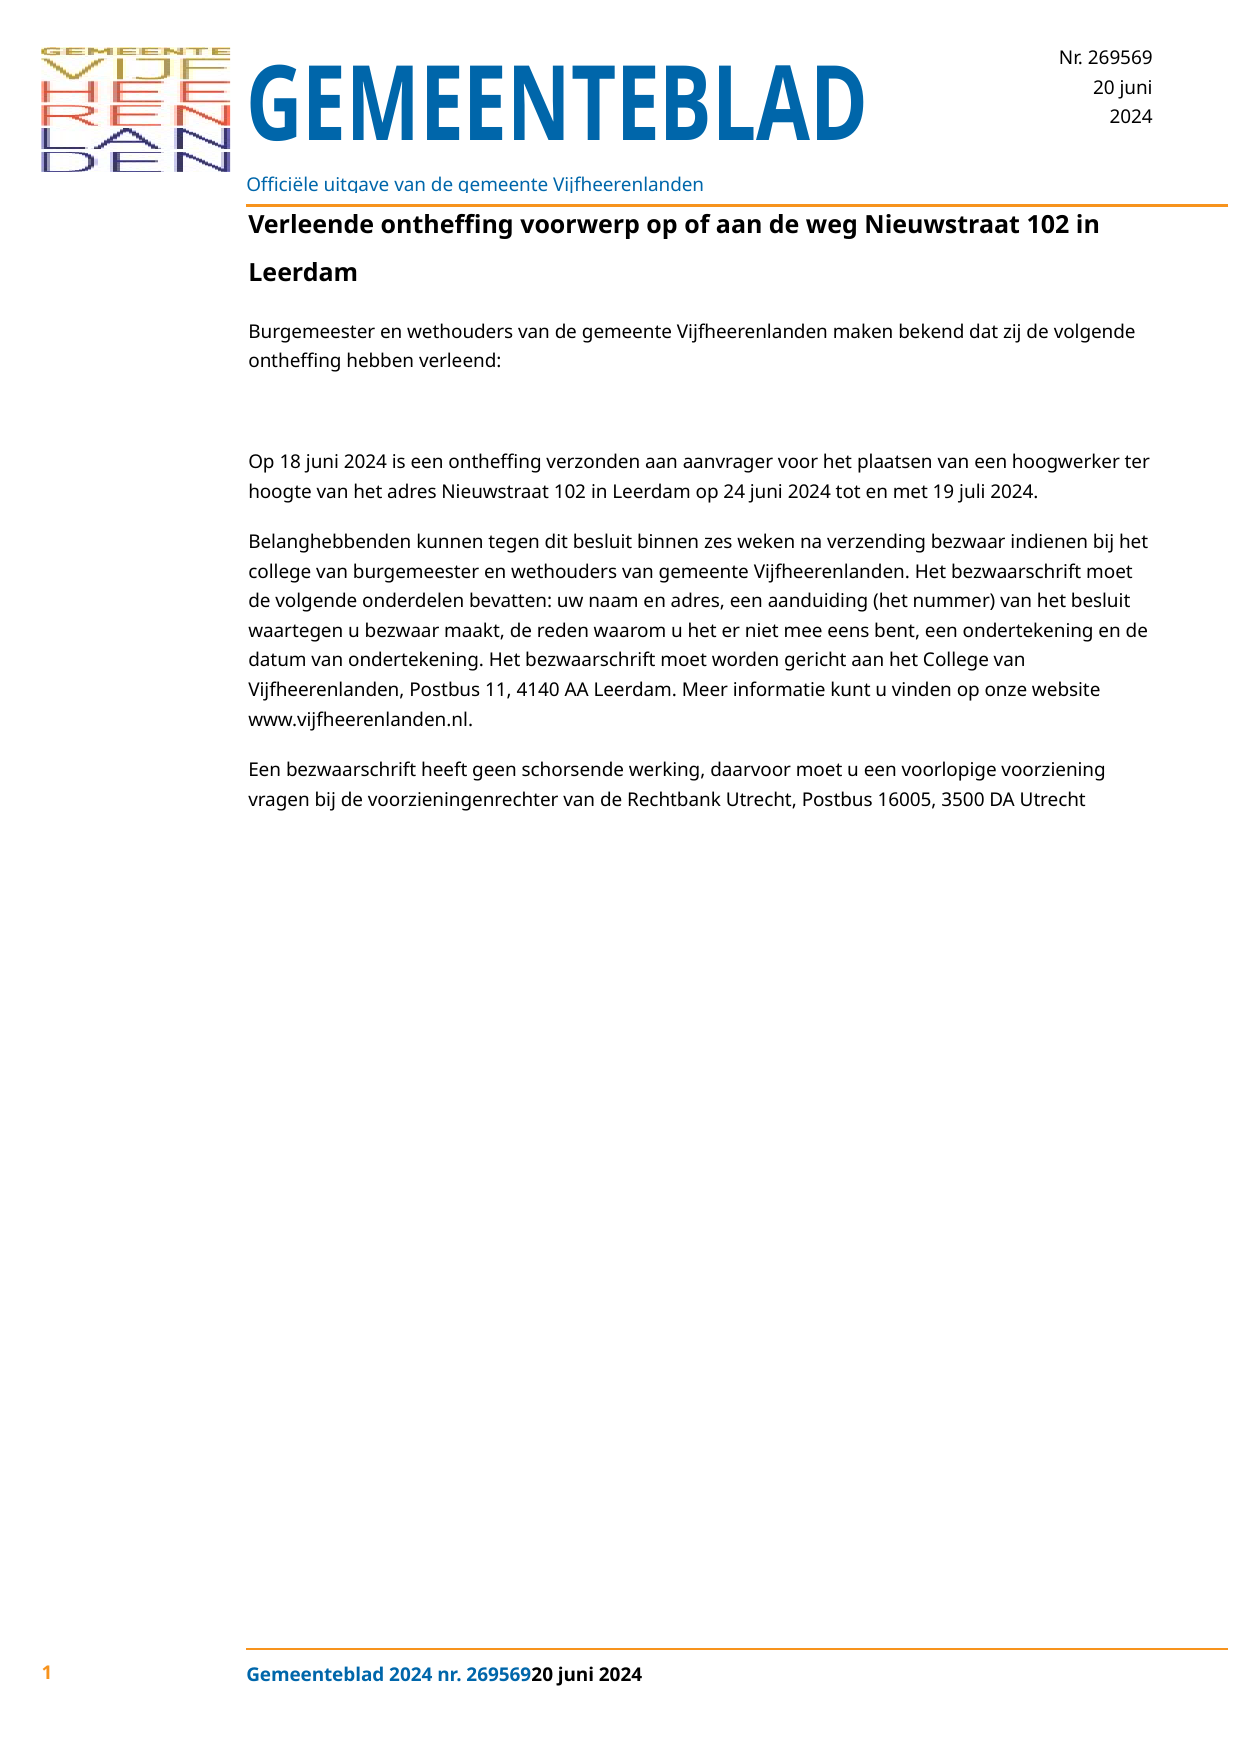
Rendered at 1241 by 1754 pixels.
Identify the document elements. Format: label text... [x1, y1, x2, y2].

text Belanghebbenden kunnen tegen dit besluit binnen zes weken na verzending bezwaar indienen bij het college van burgemeester en wethouders van gemeente Vijfheerenlanden. Het bezwaarschrift moet de volgende onderdelen bevatten: uw naam en adres, een aanduiding (het nummer) van het besluit waartegen u bezwaar maakt, de reden waarom u het er niet mee eens bent, een ondertekening en de datum van ondertekening. Het bezwaarschrift moet worden gericht aan het College van Vijfheerenlanden, Postbus 11, 4140 AA Leerdam. Meer informatie kunt u vinden op onze website www.vijfheerenlanden.nl. [248, 528, 1152, 732]
text Burgemeester en wethouders van de gemeente Vijfheerenlanden maken bekend dat zij de volgende ontheffing hebben verleend: [248, 318, 1152, 373]
text Op 18 juni 2024 is een ontheffing verzonden aan aanvrager voor het plaatsen van een hoogwerker ter hoogte van het adres Nieuwstraat 102 in Leerdam op 24 juni 2024 tot en met 19 juli 2024. [248, 448, 1152, 504]
picture [41, 47, 231, 172]
text Verleende ontheffing voorwerp op of aan de weg Nieuwstraat 102 in Leerdam [248, 207, 1152, 288]
text Een bezwaarschrift heeft geen schorsende werking, daarvoor moet u een voorlopige voorziening vragen bij de voorzieningenrechter van de Rechtbank Utrecht, Postbus 16005, 3500 DA Utrecht [248, 756, 1152, 812]
